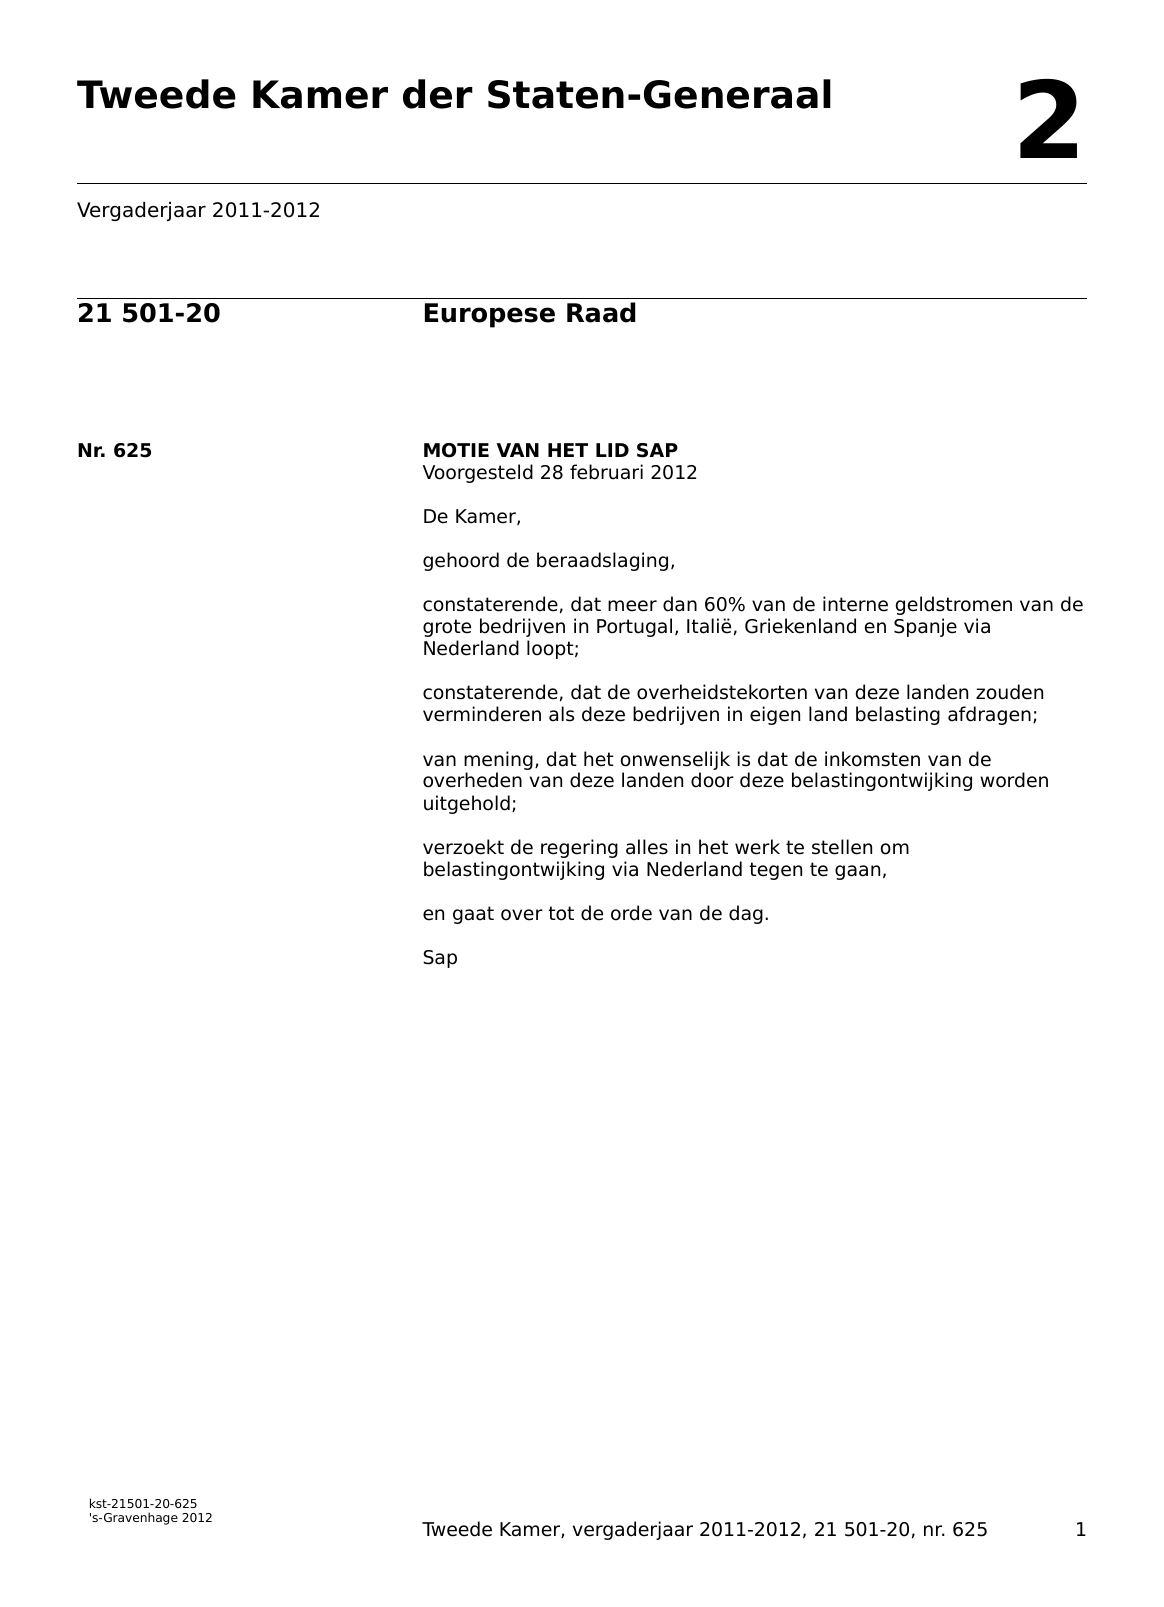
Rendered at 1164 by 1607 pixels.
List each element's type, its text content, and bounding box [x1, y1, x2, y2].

text van mening, dat het onwenselijk is dat de inkomsten van de overheden van deze landen door deze belastingontwijking worden uitgehold; [422, 748, 1087, 814]
text constaterende, dat meer dan 60% van de interne geldstromen van de grote bedrijven in Portugal, Italië, Griekenland en Spanje via Nederland loopt; [422, 594, 1087, 660]
table_header 2 [886, 59, 1087, 183]
text De Kamer, [422, 506, 1087, 528]
table_header Tweede Kamer der Staten-Generaal [77, 59, 886, 183]
text en gaat over tot de orde van de dag. [422, 903, 1087, 925]
subtitle Nr. 625 MOTIE VAN HET LID SAP [77, 440, 1087, 462]
text kst-21501-20-625 [88, 1497, 323, 1511]
subtitle 21 501-20 Europese Raad [77, 299, 1087, 329]
text Sap [422, 947, 1087, 969]
text Voorgesteld 28 februari 2012 [422, 462, 1087, 484]
text constaterende, dat de overheidstekorten van deze landen zouden verminderen als deze bedrijven in eigen land belasting afdragen; [422, 682, 1087, 726]
text verzoekt de regering alles in het werk te stellen om belastingontwijking via Nederland tegen te gaan, [422, 837, 1087, 881]
text 's-Gravenhage 2012 [88, 1511, 323, 1525]
table_cell Vergaderjaar 2011-2012 [77, 184, 1087, 298]
text gehoord de beraadslaging, [422, 550, 1087, 572]
